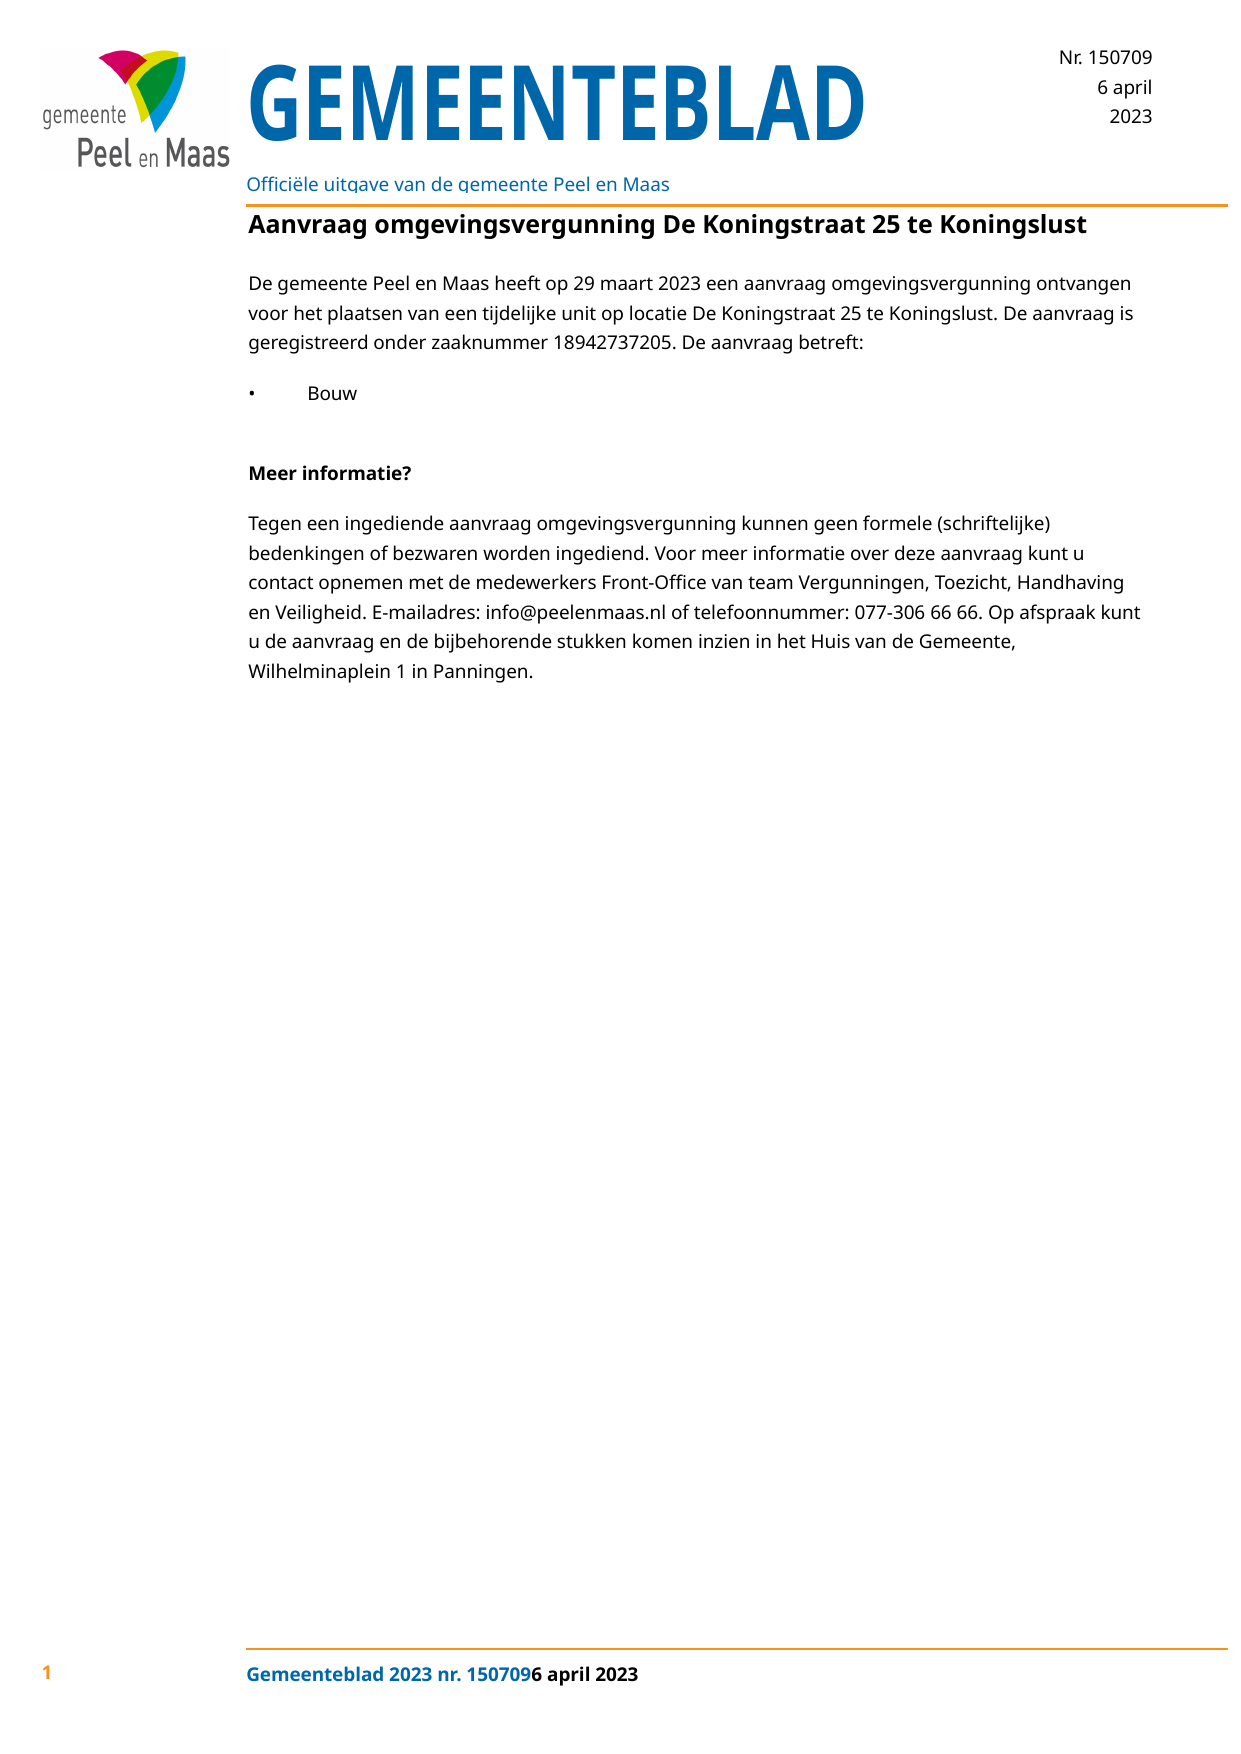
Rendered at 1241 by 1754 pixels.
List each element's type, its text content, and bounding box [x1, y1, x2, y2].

text Meer informatie? [248, 460, 1152, 486]
list Bouw [248, 380, 1152, 406]
text Aanvraag omgevingsvergunning De Koningstraat 25 te Koningslust [248, 207, 1152, 241]
text De gemeente Peel en Maas heeft op 29 maart 2023 een aanvraag omgevingsvergunning ontvangen voor het plaatsen van een tijdelijke unit op locatie De Koningstraat 25 te Koningslust. De aanvraag is geregistreerd onder zaaknummer 18942737205. De aanvraag betreft: [248, 270, 1152, 355]
picture [41, 47, 231, 172]
text Tegen een ingediende aanvraag omgevingsvergunning kunnen geen formele (schriftelijke) bedenkingen of bezwaren worden ingediend. Voor meer informatie over deze aanvraag kunt u contact opnemen met de medewerkers Front-Office van team Vergunningen, Toezicht, Handhaving en Veiligheid. E-mailadres: info@peelenmaas.nl of telefoonnummer: 077-306 66 66. Op afspraak kunt u de aanvraag en de bijbehorende stukken komen inzien in het Huis van de Gemeente, Wilhelminaplein 1 in Panningen. [248, 510, 1152, 684]
